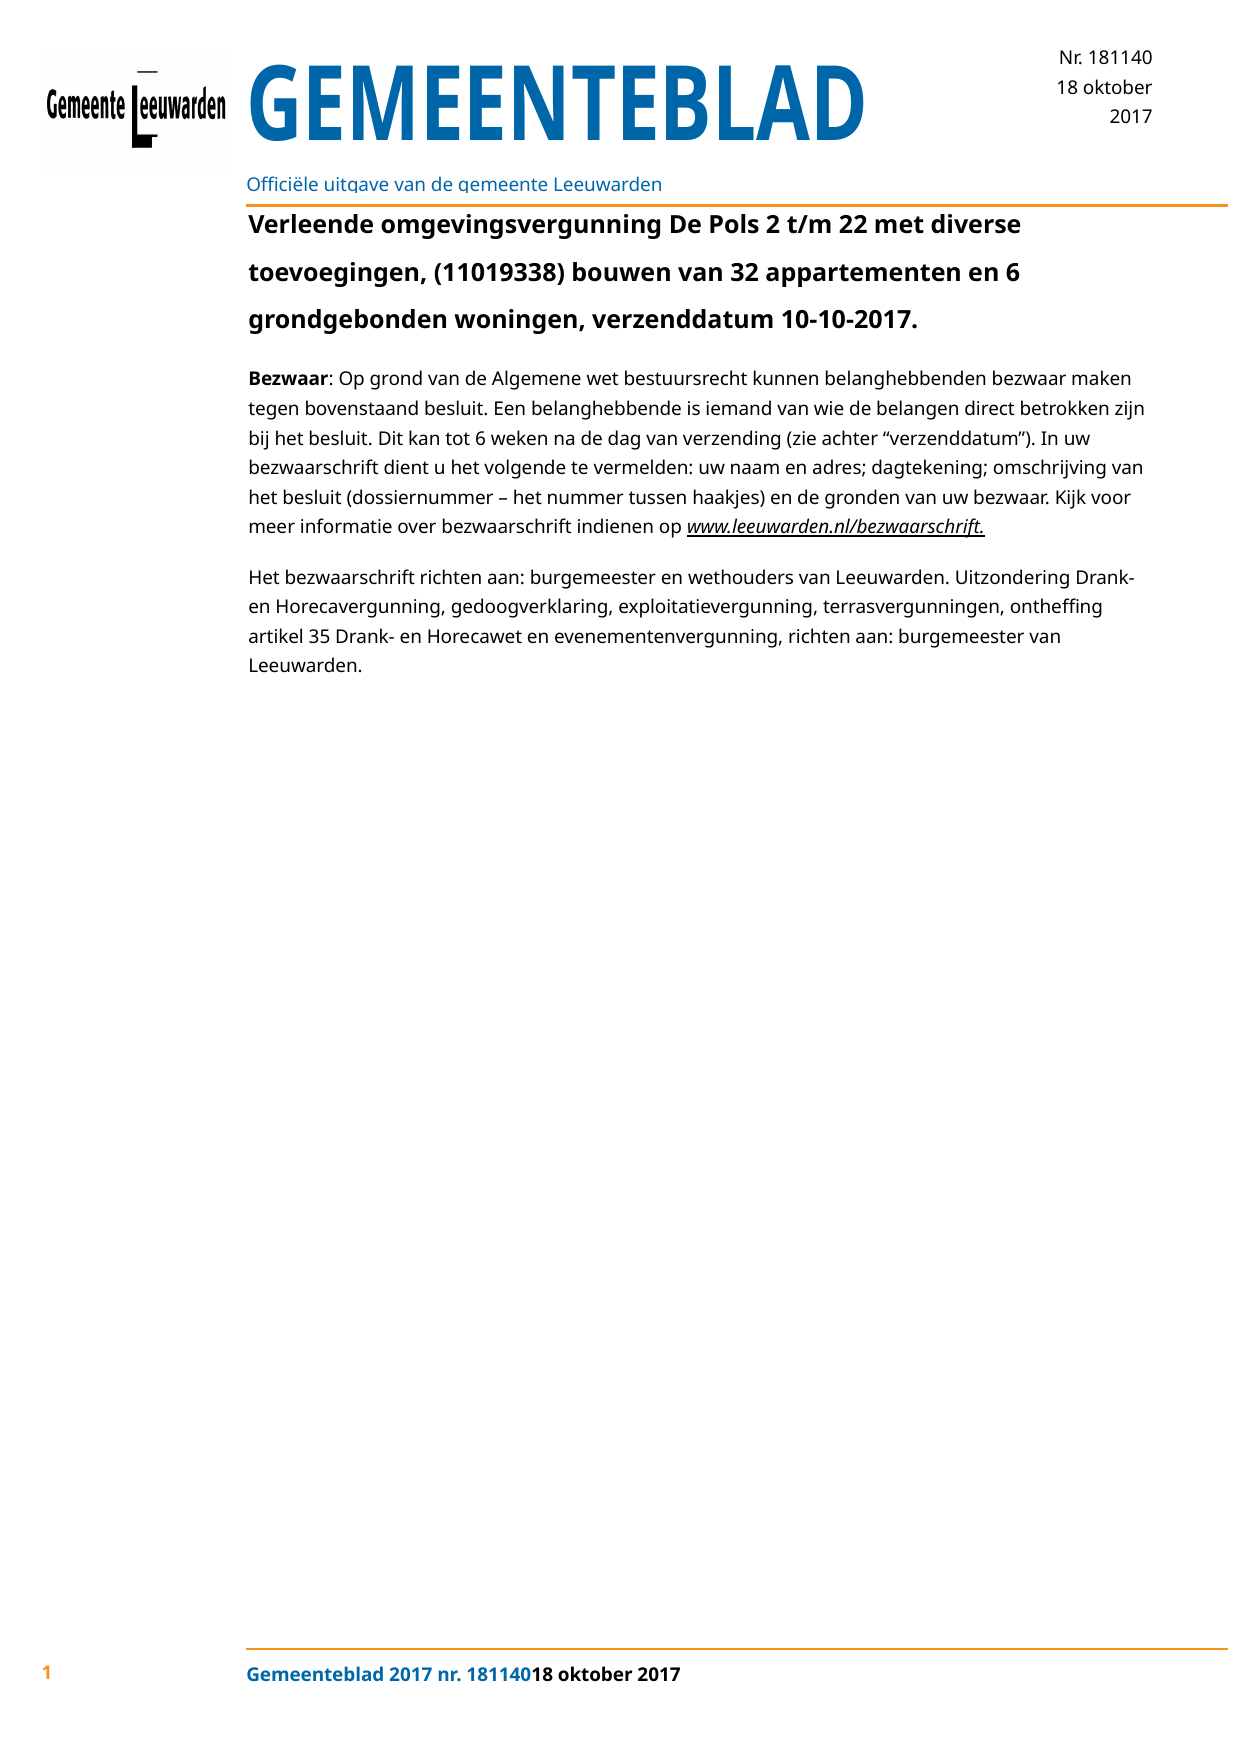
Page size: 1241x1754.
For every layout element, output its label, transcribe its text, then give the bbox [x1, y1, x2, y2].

picture [41, 47, 231, 172]
text Verleende omgevingsvergunning De Pols 2 t/m 22 met diverse toevoegingen, (11019338) bouwen van 32 appartementen en 6 grondgebonden woningen, verzenddatum 10-10-2017. [248, 207, 1152, 336]
text Bezwaar: Op grond van de Algemene wet bestuursrecht kunnen belanghebbenden bezwaar maken tegen bovenstaand besluit. Een belanghebbende is iemand van wie de belangen direct betrokken zijn bij het besluit. Dit kan tot 6 weken na de dag van verzending (zie achter “verzenddatum”). In uw bezwaarschrift dient u het volgende te vermelden: uw naam en adres; dagtekening; omschrijving van het besluit (dossiernummer – het nummer tussen haakjes) en de gronden van uw bezwaar. Kijk voor meer informatie over bezwaarschrift indienen op www.leeuwarden.nl/bezwaarschrift. [248, 366, 1152, 539]
text Het bezwaarschrift richten aan: burgemeester en wethouders van Leeuwarden. Uitzondering Drank- en Horecavergunning, gedoogverklaring, exploitatievergunning, terrasvergunningen, ontheffing artikel 35 Drank- en Horecawet en evenementenvergunning, richten aan: burgemeester van Leeuwarden. [248, 564, 1152, 678]
